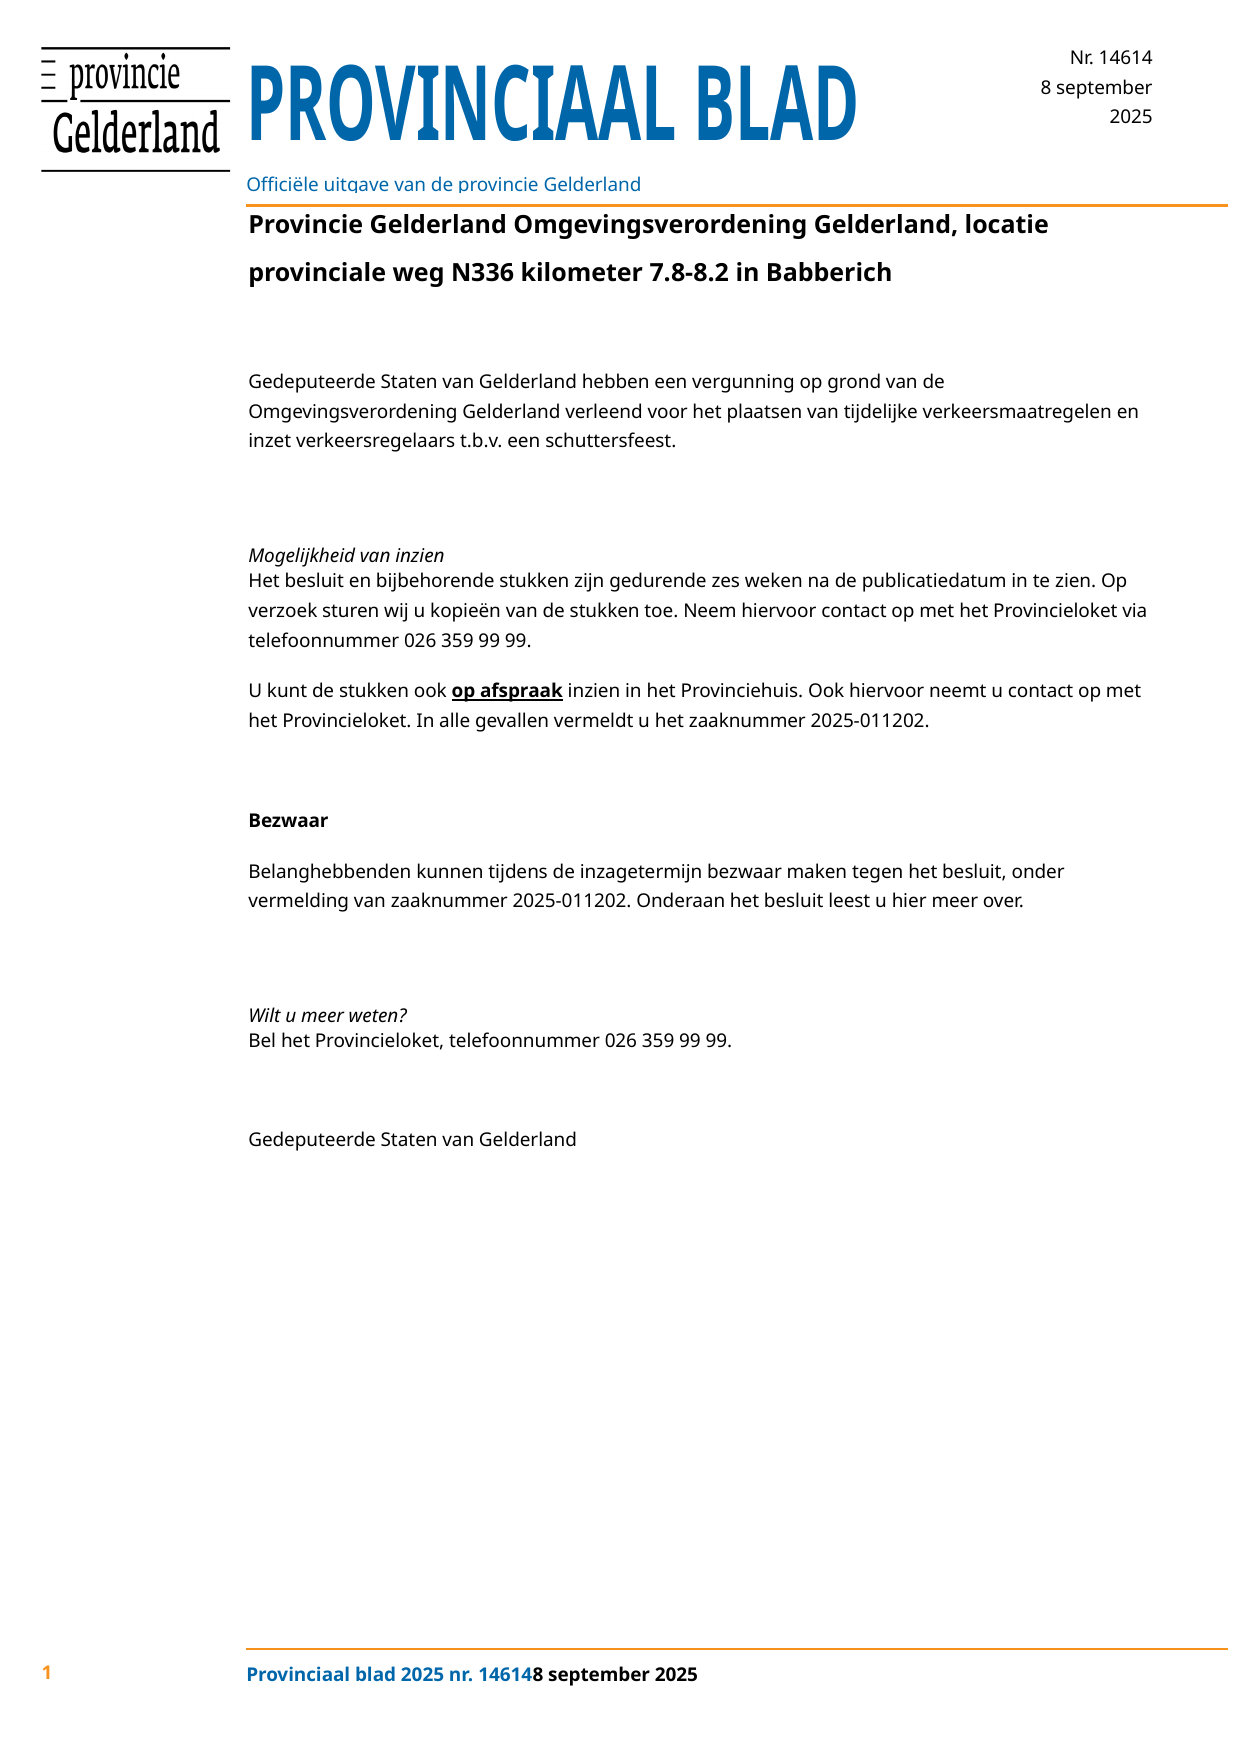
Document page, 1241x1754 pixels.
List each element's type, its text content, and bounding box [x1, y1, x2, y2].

text Mogelijkheid van inzien [248, 542, 1152, 568]
text Bel het Provincieloket, telefoonnummer 026 359 99 99. [248, 1028, 1152, 1053]
text Het besluit en bijbehorende stukken zijn gedurende zes weken na de publicatiedatum in te zien. Op verzoek sturen wij u kopieën van de stukken toe. Neem hiervoor contact op met het Provincieloket via telefoonnummer 026 359 99 99. [248, 568, 1152, 652]
text Belanghebbenden kunnen tijdens de inzagetermijn bezwaar maken tegen het besluit, onder vermelding van zaaknummer 2025-011202. Onderaan het besluit leest u hier meer over. [248, 858, 1152, 913]
picture [41, 47, 231, 172]
text Bezwaar [248, 808, 1152, 833]
text Wilt u meer weten? [248, 1002, 1152, 1028]
text Gedeputeerde Staten van Gelderland [248, 1126, 1152, 1152]
text Gedeputeerde Staten van Gelderland hebben een vergunning op grond van de Omgevingsverordening Gelderland verleend voor het plaatsen van tijdelijke verkeersmaatregelen en inzet verkeersregelaars t.b.v. een schuttersfeest. [248, 368, 1152, 453]
text Provincie Gelderland Omgevingsverordening Gelderland, locatie provinciale weg N336 kilometer 7.8-8.2 in Babberich [248, 207, 1152, 288]
text U kunt de stukken ook op afspraak inzien in het Provinciehuis. Ook hiervoor neemt u contact op met het Provincieloket. In alle gevallen vermeldt u het zaaknummer 2025-011202. [248, 677, 1152, 732]
